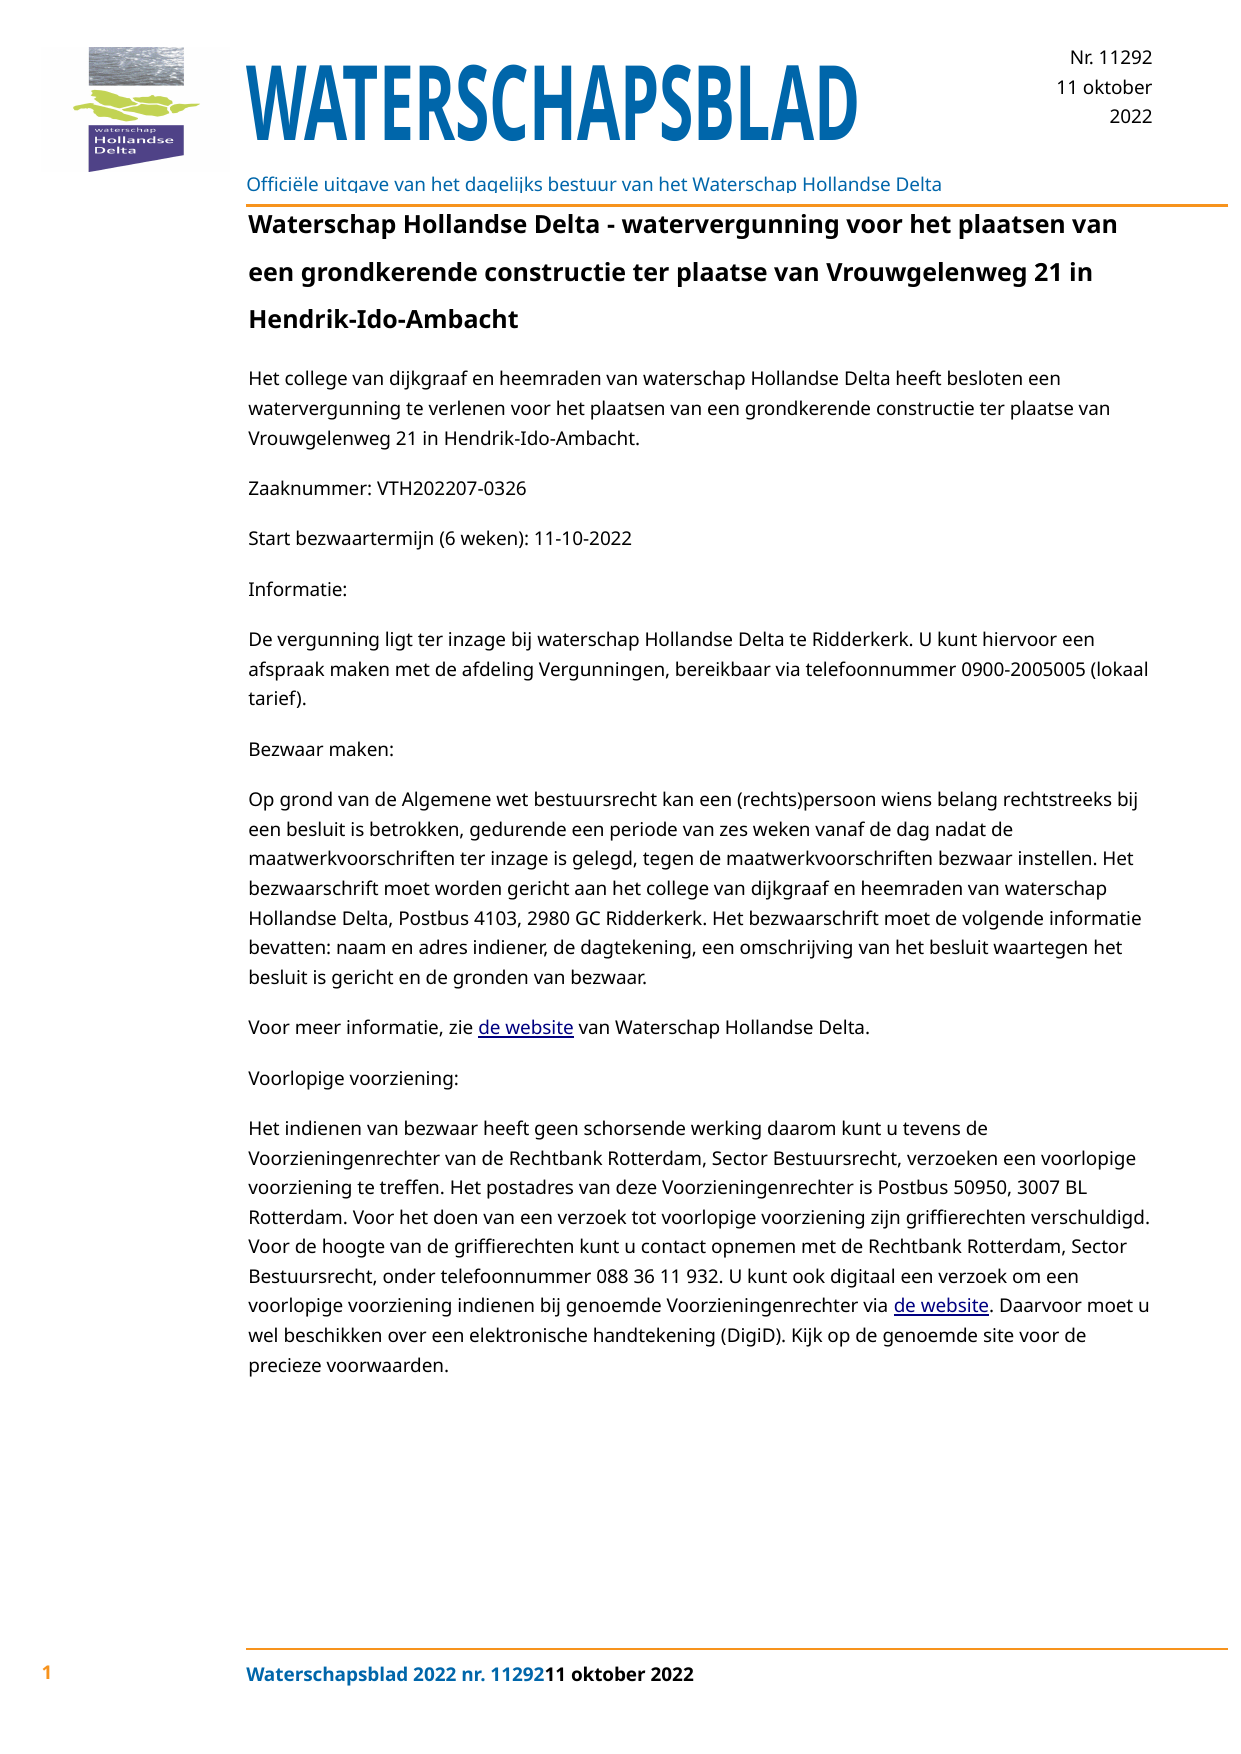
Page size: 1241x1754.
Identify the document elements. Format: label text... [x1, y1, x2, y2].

text Informatie: [248, 576, 1152, 602]
text Waterschap Hollandse Delta - watervergunning voor het plaatsen van een grondkerende constructie ter plaatse van Vrouwgelenweg 21 in Hendrik-Ido-Ambacht [248, 207, 1152, 336]
text Het indienen van bezwaar heeft geen schorsende werking daarom kunt u tevens de Voorzieningenrechter van de Rechtbank Rotterdam, Sector Bestuursrecht, verzoeken een voorlopige voorziening te treffen. Het postadres van deze Voorzieningenrechter is Postbus 50950, 3007 BL Rotterdam. Voor het doen van een verzoek tot voorlopige voorziening zijn griffierechten verschuldigd. Voor de hoogte van de griffierechten kunt u contact opnemen met de Rechtbank Rotterdam, Sector Bestuursrecht, onder telefoonnummer 088 36 11 932. U kunt ook digitaal een verzoek om een voorlopige voorziening indienen bij genoemde Voorzieningenrechter via de website. Daarvoor moet u wel beschikken over een elektronische handtekening (DigiD). Kijk op de genoemde site voor de precieze voorwaarden. [248, 1115, 1152, 1377]
text Start bezwaartermijn (6 weken): 11-10-2022 [248, 526, 1152, 551]
text Zaaknummer: VTH202207-0326 [248, 475, 1152, 501]
text Op grond van de Algemene wet bestuursrecht kan een (rechts)persoon wiens belang rechtstreeks bij een besluit is betrokken, gedurende een periode van zes weken vanaf de dag nadat de maatwerkvoorschriften ter inzage is gelegd, tegen de maatwerkvoorschriften bezwaar instellen. Het bezwaarschrift moet worden gericht aan het college van dijkgraaf en heemraden van waterschap Hollandse Delta, Postbus 4103, 2980 GC Ridderkerk. Het bezwaarschrift moet de volgende informatie bevatten: naam en adres indiener, de dagtekening, een omschrijving van het besluit waartegen het besluit is gericht en de gronden van bezwaar. [248, 786, 1152, 989]
text Bezwaar maken: [248, 736, 1152, 762]
picture [41, 47, 231, 172]
text Voor meer informatie, zie de website van Waterschap Hollandse Delta. [248, 1014, 1152, 1040]
text Voorlopige voorziening: [248, 1065, 1152, 1090]
text Het college van dijkgraaf en heemraden van waterschap Hollandse Delta heeft besloten een watervergunning te verlenen voor het plaatsen van een grondkerende constructie ter plaatse van Vrouwgelenweg 21 in Hendrik-Ido-Ambacht. [248, 366, 1152, 450]
text De vergunning ligt ter inzage bij waterschap Hollandse Delta te Ridderkerk. U kunt hiervoor een afspraak maken met de afdeling Vergunningen, bereikbaar via telefoonnummer 0900-2005005 (lokaal tarief). [248, 626, 1152, 711]
